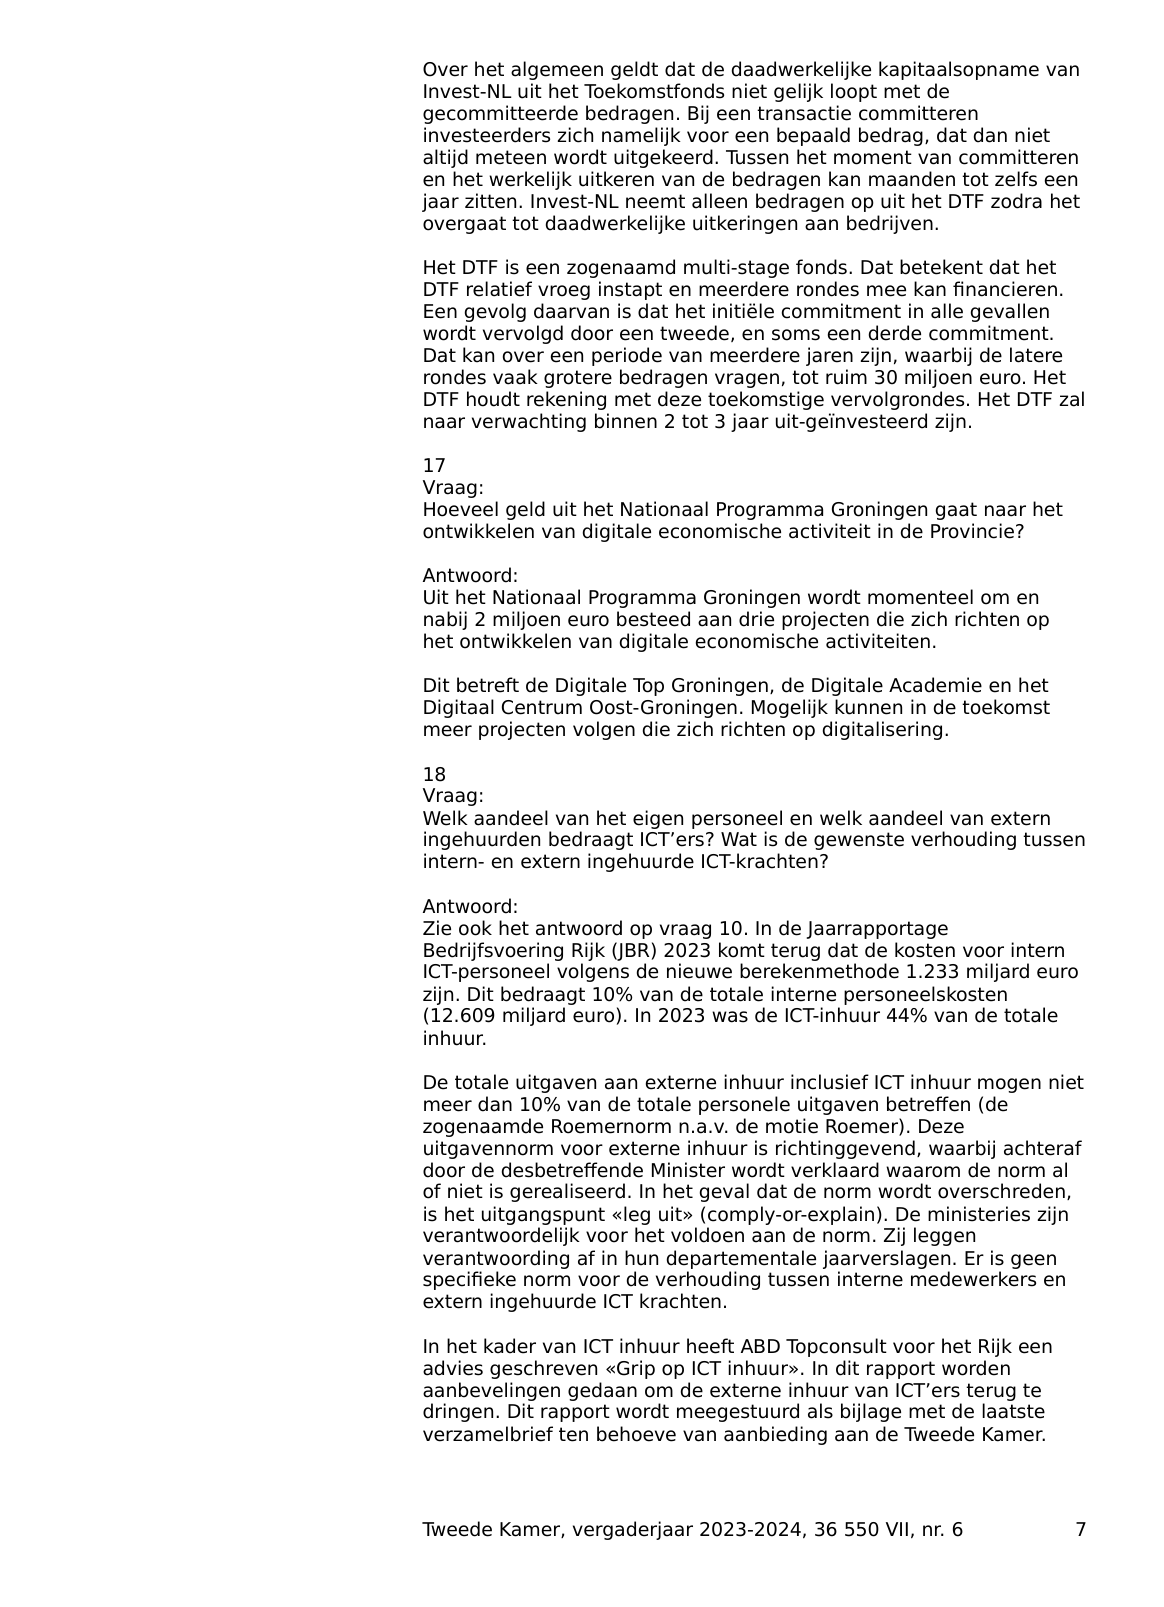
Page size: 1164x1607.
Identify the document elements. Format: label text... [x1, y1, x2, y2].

text Hoeveel geld uit het Nationaal Programma Groningen gaat naar het ontwikkelen van digitale economische activiteit in de Provincie? [422, 499, 1087, 543]
text 18 [422, 763, 1087, 785]
text Het DTF is een zogenaamd multi-stage fonds. Dat betekent dat het DTF relatief vroeg instapt en meerdere rondes mee kan financieren. Een gevolg daarvan is dat het initiële commitment in alle gevallen wordt vervolgd door een tweede, en soms een derde commitment. Dat kan over een periode van meerdere jaren zijn, waarbij de latere rondes vaak grotere bedragen vragen, tot ruim 30 miljoen euro. Het DTF houdt rekening met deze toekomstige vervolgrondes. Het DTF zal naar verwachting binnen 2 tot 3 jaar uit-geïnvesteerd zijn. [422, 257, 1087, 433]
text In het kader van ICT inhuur heeft ABD Topconsult voor het Rijk een advies geschreven «Grip op ICT inhuur». In dit rapport worden aanbevelingen gedaan om de externe inhuur van ICT’ers terug te dringen. Dit rapport wordt meegestuurd als bijlage met de laatste verzamelbrief ten behoeve van aanbieding aan de Tweede Kamer. [422, 1336, 1087, 1445]
text 17 [422, 455, 1087, 477]
text Dit betreft de Digitale Top Groningen, de Digitale Academie en het Digitaal Centrum Oost-Groningen. Mogelijk kunnen in de toekomst meer projecten volgen die zich richten op digitalisering. [422, 675, 1087, 741]
text Vraag: [422, 785, 1087, 807]
text Welk aandeel van het eigen personeel en welk aandeel van extern ingehuurden bedraagt ICT’ers? Wat is de gewenste verhouding tussen intern- en extern ingehuurde ICT-krachten? [422, 807, 1087, 873]
text Over het algemeen geldt dat de daadwerkelijke kapitaalsopname van Invest-NL uit het Toekomstfonds niet gelijk loopt met de gecommitteerde bedragen. Bij een transactie committeren investeerders zich namelijk voor een bepaald bedrag, dat dan niet altijd meteen wordt uitgekeerd. Tussen het moment van committeren en het werkelijk uitkeren van de bedragen kan maanden tot zelfs een jaar zitten. Invest-NL neemt alleen bedragen op uit het DTF zodra het overgaat tot daadwerkelijke uitkeringen aan bedrijven. [422, 59, 1087, 235]
text Antwoord: [422, 896, 1087, 917]
text Vraag: [422, 477, 1087, 499]
text De totale uitgaven aan externe inhuur inclusief ICT inhuur mogen niet meer dan 10% van de totale personele uitgaven betreffen (de zogenaamde Roemernorm n.a.v. de motie Roemer). Deze uitgavennorm voor externe inhuur is richtinggevend, waarbij achteraf door de desbetreffende Minister wordt verklaard waarom de norm al of niet is gerealiseerd. In het geval dat de norm wordt overschreden, is het uitgangspunt «leg uit» (comply-or-explain). De ministeries zijn verantwoordelijk voor het voldoen aan de norm. Zij leggen verantwoording af in hun departementale jaarverslagen. Er is geen specifieke norm voor de verhouding tussen interne medewerkers en extern ingehuurde ICT krachten. [422, 1072, 1087, 1313]
text Antwoord: [422, 565, 1087, 587]
text Uit het Nationaal Programma Groningen wordt momenteel om en nabij 2 miljoen euro besteed aan drie projecten die zich richten op het ontwikkelen van digitale economische activiteiten. [422, 587, 1087, 653]
text Zie ook het antwoord op vraag 10. In de Jaarrapportage Bedrijfsvoering Rijk (JBR) 2023 komt terug dat de kosten voor intern ICT-personeel volgens de nieuwe berekenmethode 1.233 miljard euro zijn. Dit bedraagt 10% van de totale interne personeelskosten (12.609 miljard euro). In 2023 was de ICT-inhuur 44% van de totale inhuur. [422, 917, 1087, 1049]
